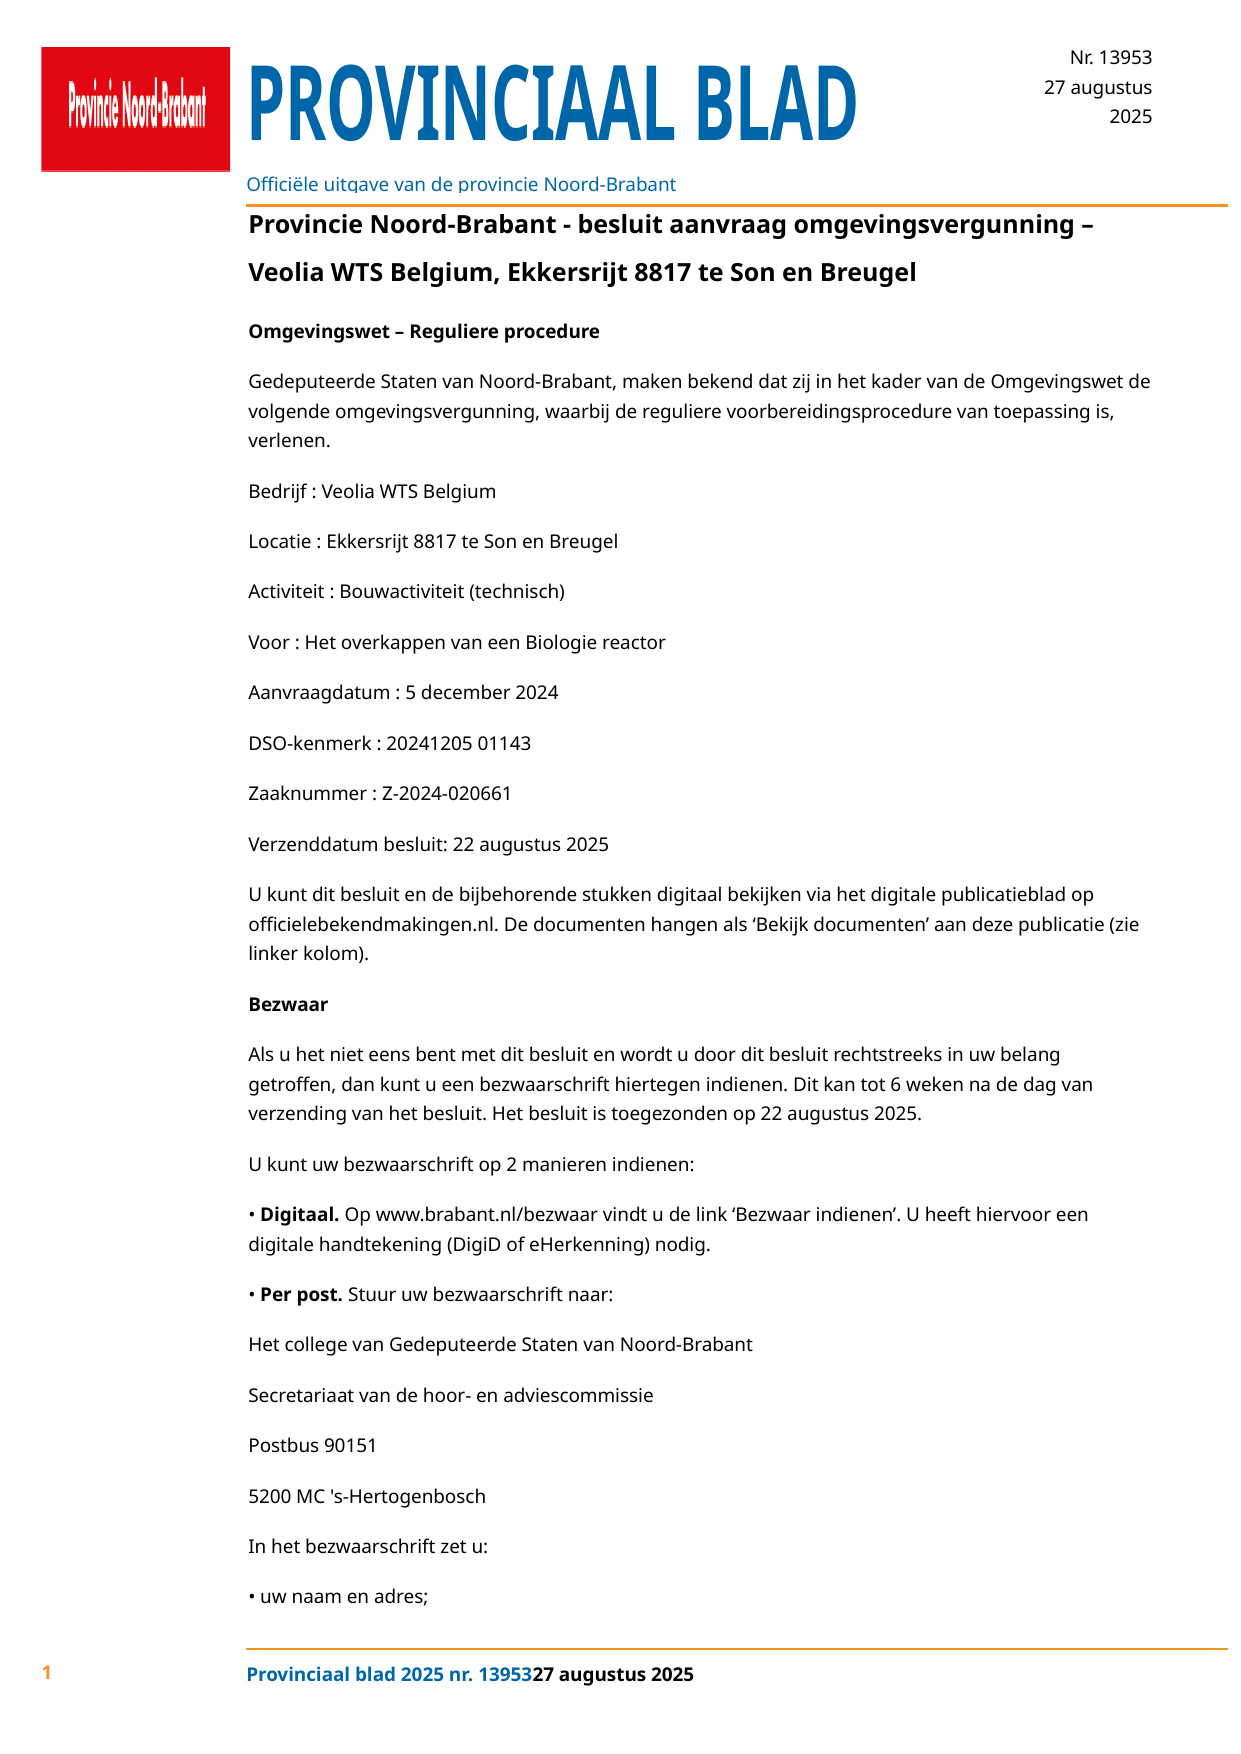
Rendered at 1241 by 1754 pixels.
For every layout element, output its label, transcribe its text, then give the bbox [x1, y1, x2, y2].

text Omgevingswet – Reguliere procedure [248, 318, 1152, 344]
text Locatie :​ Ekkersrijt 8817 te Son en Breugel [248, 528, 1152, 554]
text Postbus 90151 [248, 1432, 1152, 1458]
text Het college van Gedeputeerde Staten van Noord-Brabant [248, 1332, 1152, 1357]
text Activiteit : Bouwactiviteit (technisch) [248, 579, 1152, 604]
text Secretariaat van de hoor- en adviescommissie [248, 1382, 1152, 1408]
text Gedeputeerde Staten van Noord-Brabant, maken bekend dat zij in het kader van de Omgevingswet de volgende omgevingsvergunning, waarbij de reguliere voorbereidingsprocedure van toepassing is, verlenen. [248, 368, 1152, 453]
text Zaaknummer : Z-2024-020661 [248, 780, 1152, 806]
text In het bezwaarschrift zet u: [248, 1533, 1152, 1559]
text • Per post. Stuur uw bezwaarschrift naar: [248, 1281, 1152, 1307]
text U kunt dit besluit en de bijbehorende stukken digitaal bekijken via het digitale publicatieblad op officielebekendmakingen.nl. De documenten hangen als ‘Bekijk documenten’ aan deze publicatie (zie linker kolom). [248, 881, 1152, 966]
text Bedrijf : Veolia WTS Belgium [248, 478, 1152, 504]
text U kunt uw bezwaarschrift op 2 manieren indienen: [248, 1151, 1152, 1177]
text Verzenddatum besluit: 22 augustus 2025 [248, 831, 1152, 857]
text 5200 MC 's‑Hertogenbosch [248, 1483, 1152, 1509]
text • uw naam en adres; [248, 1584, 1152, 1609]
text Voor : Het overkappen van een Biologie reactor [248, 629, 1152, 655]
picture [41, 47, 231, 172]
text Aanvraagdatum : 5 december 2024 [248, 679, 1152, 705]
text Als u het niet eens bent met dit besluit en wordt u door dit besluit rechtstreeks in uw belang getroffen, dan kunt u een bezwaarschrift hiertegen indienen. Dit kan tot 6 weken na de dag van verzending van het besluit. Het besluit is toegezonden op 22 augustus 2025. [248, 1041, 1152, 1126]
text Bezwaar [248, 991, 1152, 1017]
text • Digitaal. Op www.brabant.nl/bezwaar vindt u de link ‘Bezwaar indienen’. U heeft hiervoor een digitale handtekening (DigiD of eHerkenning) nodig. [248, 1201, 1152, 1257]
text Provincie Noord-Brabant - besluit aanvraag omgevingsvergunning – Veolia WTS Belgium, Ekkersrijt 8817 te Son en Breugel [248, 207, 1152, 288]
text DSO-kenmerk : 20241205 01143 [248, 730, 1152, 756]
